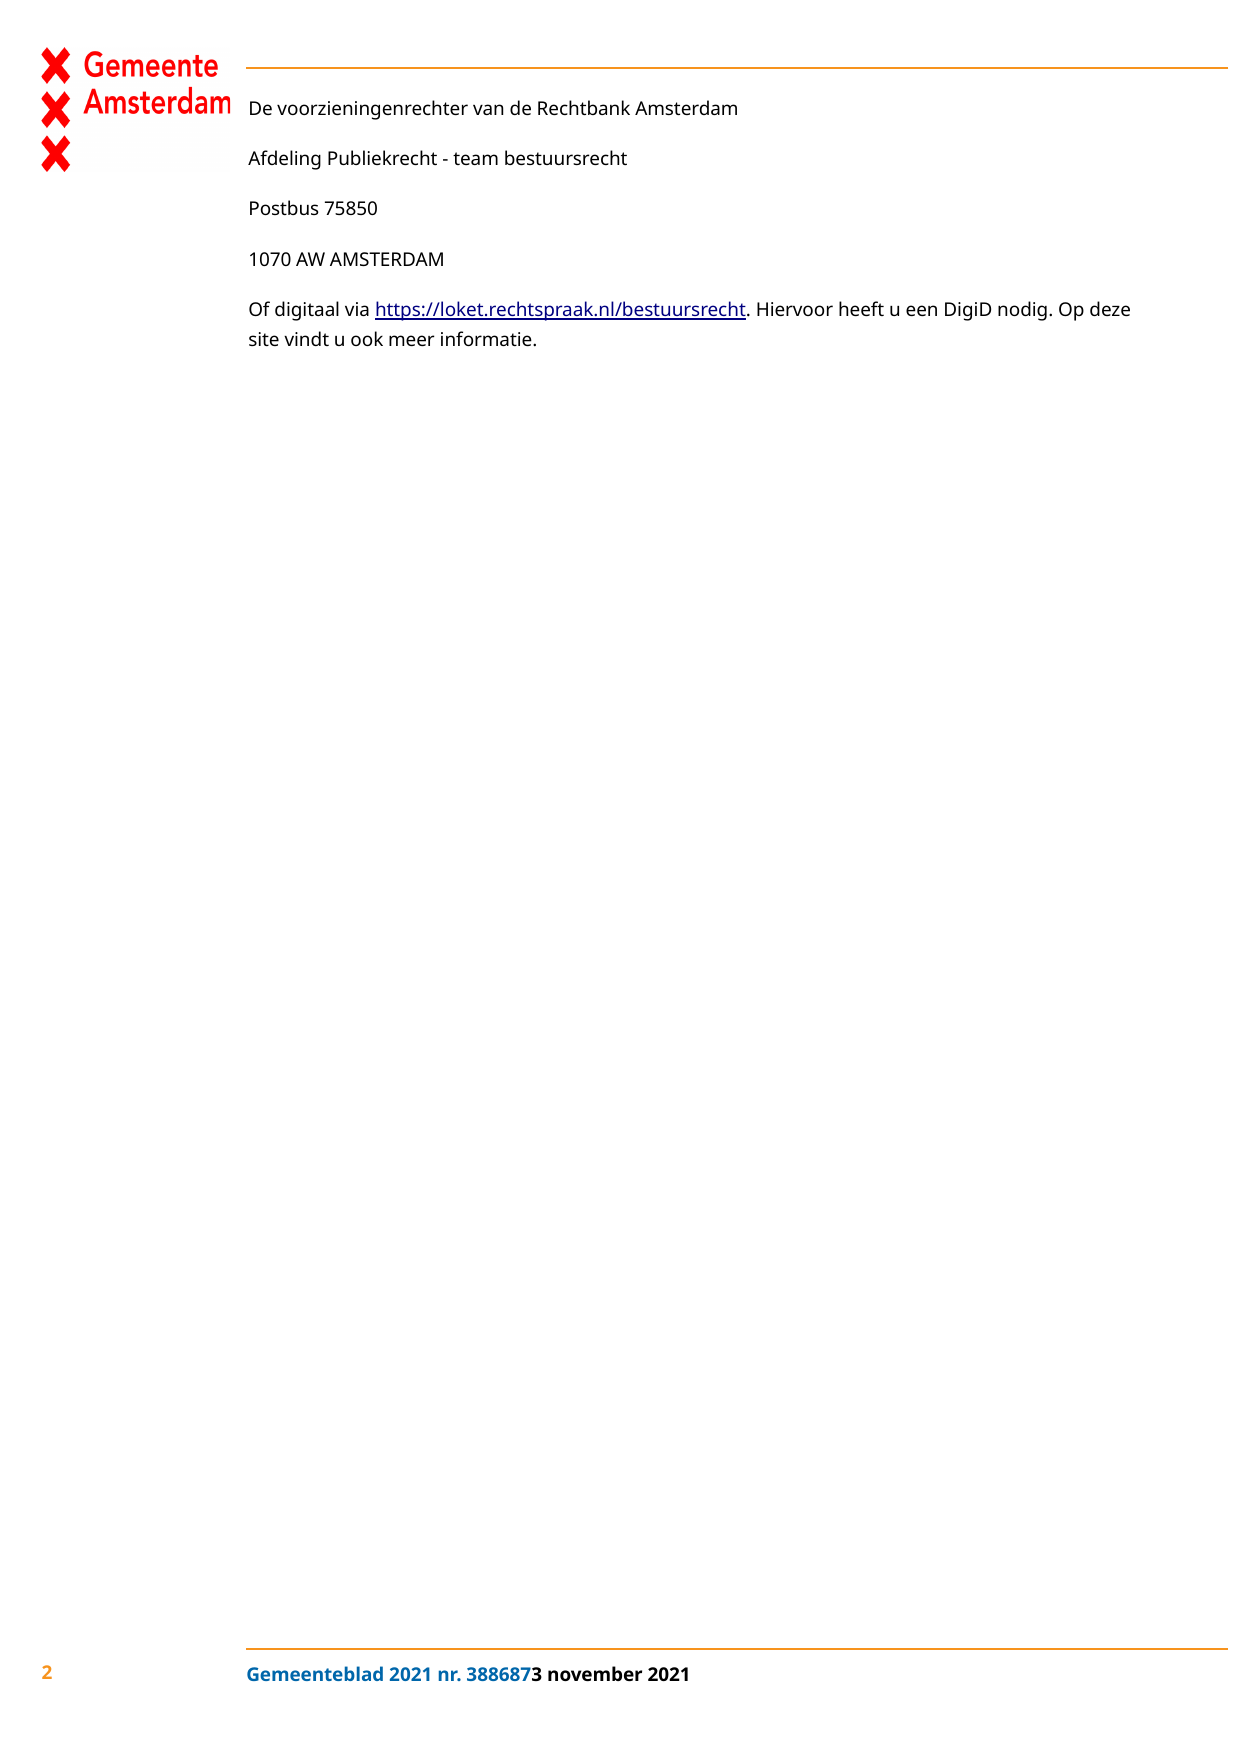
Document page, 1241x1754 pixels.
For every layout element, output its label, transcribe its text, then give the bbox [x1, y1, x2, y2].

text Of digitaal via https://loket.rechtspraak.nl/bestuursrecht. Hiervoor heeft u een DigiD nodig. Op deze site vindt u ook meer informatie. [248, 296, 1152, 352]
text 1070 AW AMSTERDAM [248, 246, 1152, 272]
picture [41, 47, 231, 172]
text Postbus 75850 [248, 196, 1152, 221]
text De voorzieningenrechter van de Rechtbank Amsterdam [248, 95, 1152, 121]
text Afdeling Publiekrecht - team bestuursrecht [248, 145, 1152, 171]
